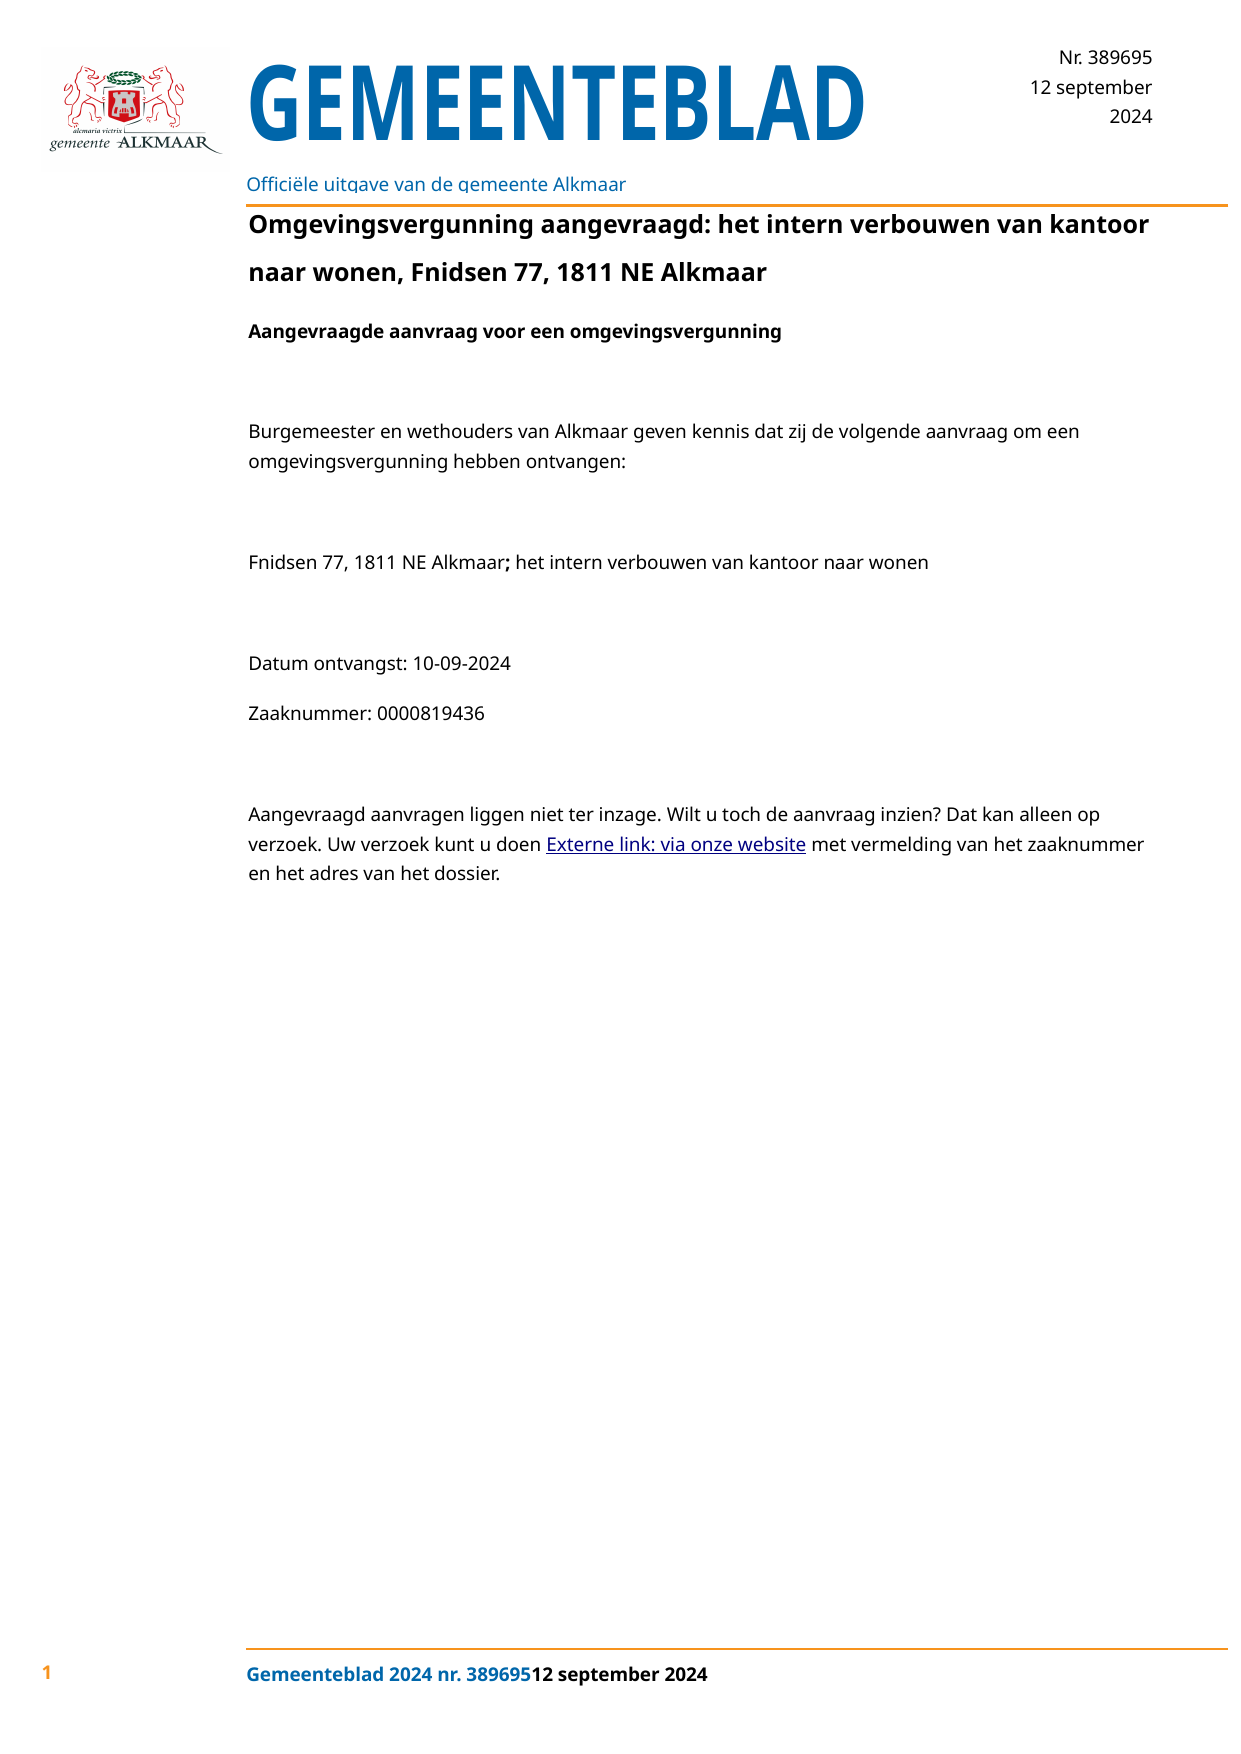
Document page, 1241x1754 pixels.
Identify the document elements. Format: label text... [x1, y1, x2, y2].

text Burgemeester en wethouders van Alkmaar geven kennis dat zij de volgende aanvraag om een omgevingsvergunning hebben ontvangen: [248, 419, 1152, 474]
text Aangevraagde aanvraag voor een omgevingsvergunning [248, 318, 1152, 344]
text Zaaknummer: 0000819436 [248, 700, 1152, 726]
text Aangevraagd aanvragen liggen niet ter inzage. Wilt u toch de aanvraag inzien? Dat kan alleen op verzoek. Uw verzoek kunt u doen Externe link: via onze website met vermelding van het zaaknummer en het adres van het dossier. [248, 801, 1152, 886]
picture [41, 47, 231, 172]
text Datum ontvangst: 10-09-2024 [248, 650, 1152, 676]
text Fnidsen 77, 1811 NE Alkmaar; het intern verbouwen van kantoor naar wonen [248, 549, 1152, 575]
text Omgevingsvergunning aangevraagd: het intern verbouwen van kantoor naar wonen, Fnidsen 77, 1811 NE Alkmaar [248, 207, 1152, 288]
